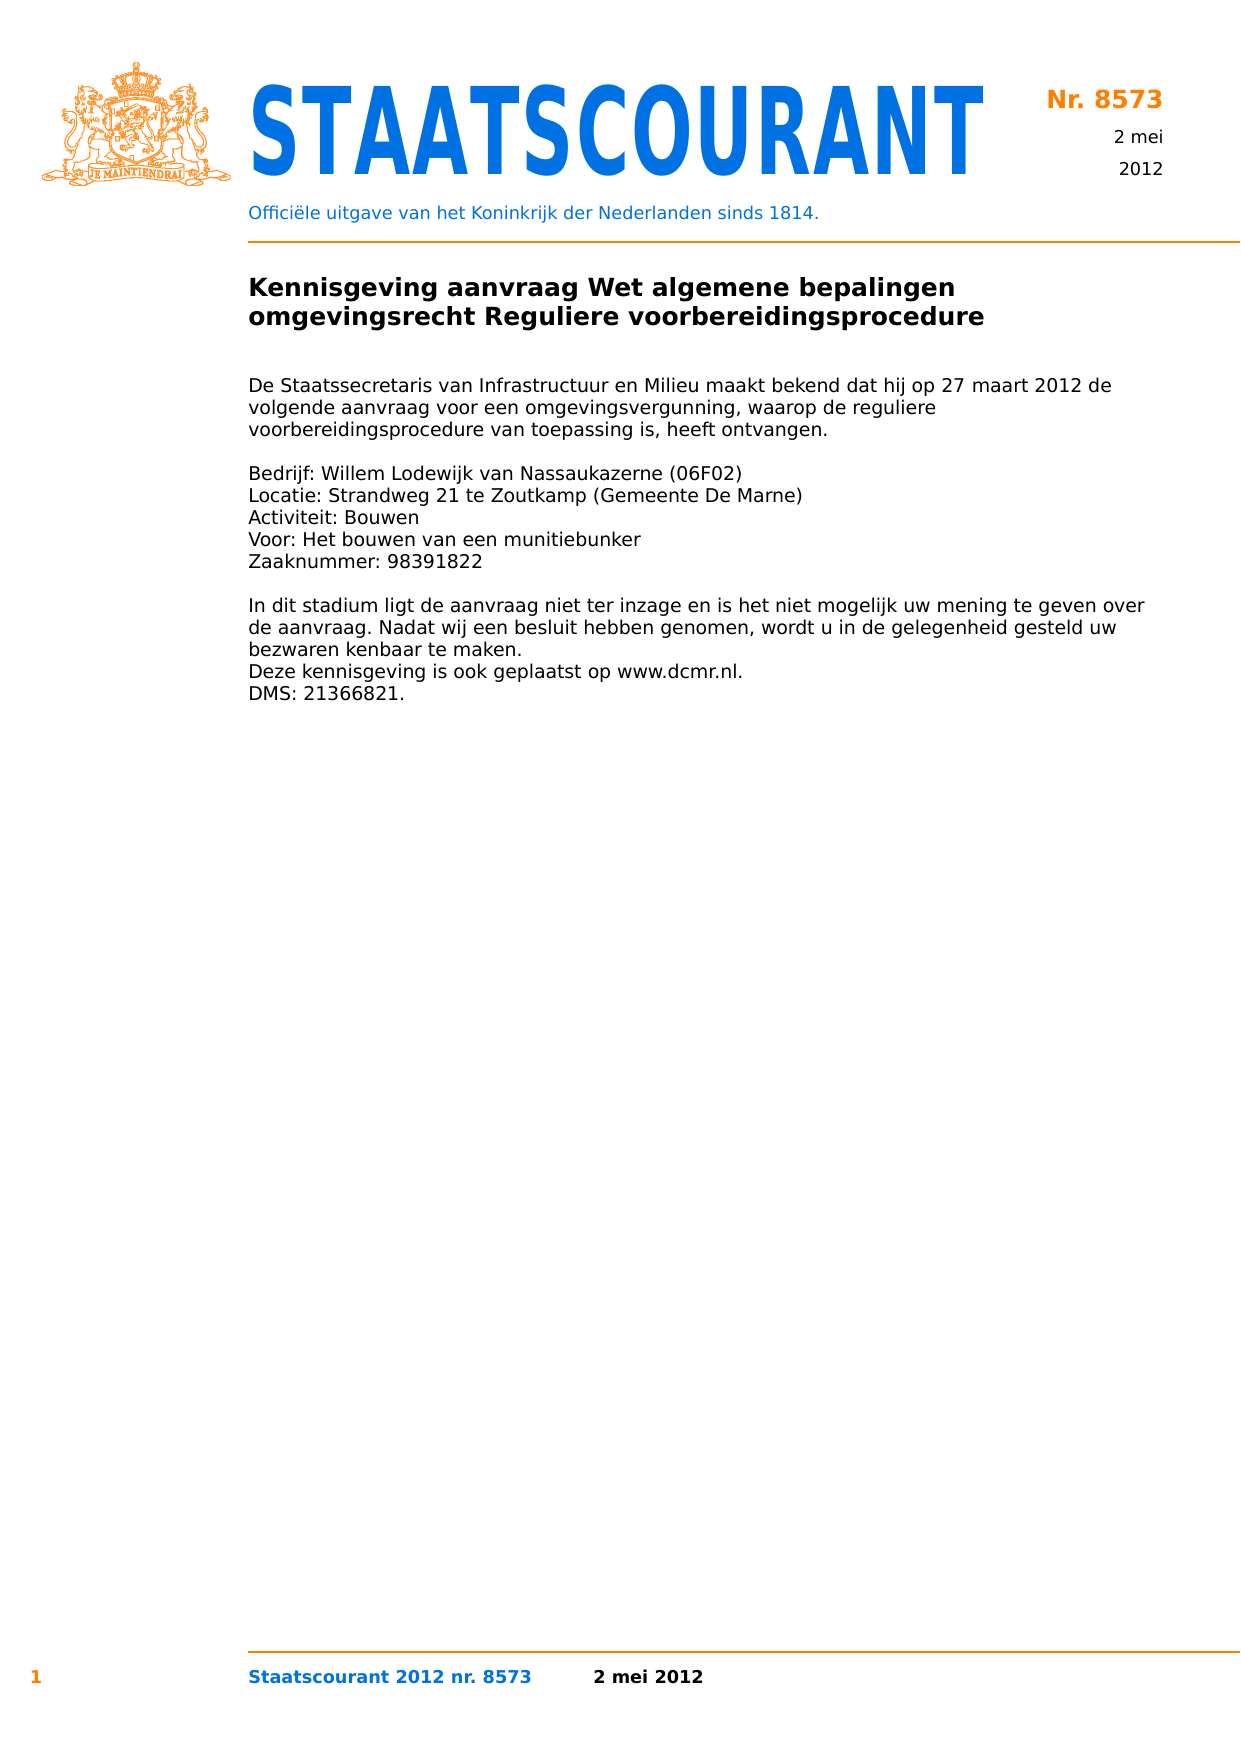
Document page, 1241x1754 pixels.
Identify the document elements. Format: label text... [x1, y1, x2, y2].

table_header [25, 62, 248, 241]
text De Staatssecretaris van Infrastructuur en Milieu maakt bekend dat hij op 27 maart 2012 de volgende aanvraag voor een omgevingsvergunning, waarop de reguliere voorbereidingsprocedure van toepassing is, heeft ontvangen. [248, 375, 1163, 441]
text DMS: 21366821. [248, 683, 1163, 704]
text Deze kennisgeving is ook geplaatst op www.dcmr.nl. [248, 661, 1163, 683]
table_cell 2012 [998, 153, 1240, 203]
text Zaaknummer: 98391822 [248, 551, 1163, 573]
table_header STAATSCOURANT [248, 62, 998, 203]
table_cell 2 mei [998, 121, 1240, 153]
text Bedrijf: Willem Lodewijk van Nassaukazerne (06F02) [248, 463, 1163, 485]
text Locatie: Strandweg 21 te Zoutkamp (Gemeente De Marne) [248, 485, 1163, 507]
text Activiteit: Bouwen [248, 507, 1163, 529]
table_cell Officiële uitgave van het Koninkrijk der Nederlanden sinds 1814. [248, 203, 1240, 241]
text In dit stadium ligt de aanvraag niet ter inzage en is het niet mogelijk uw mening te geven over de aanvraag. Nadat wij een besluit hebben genomen, wordt u in de gelegenheid gesteld uw bezwaren kenbaar te maken. [248, 595, 1163, 661]
subtitle Kennisgeving aanvraag Wet algemene bepalingen omgevingsrecht Reguliere voorbereidingsprocedure [248, 273, 1163, 331]
text Voor: Het bouwen van een munitiebunker [248, 529, 1163, 551]
picture [41, 62, 231, 186]
table_header Nr. 8573 [998, 62, 1240, 121]
